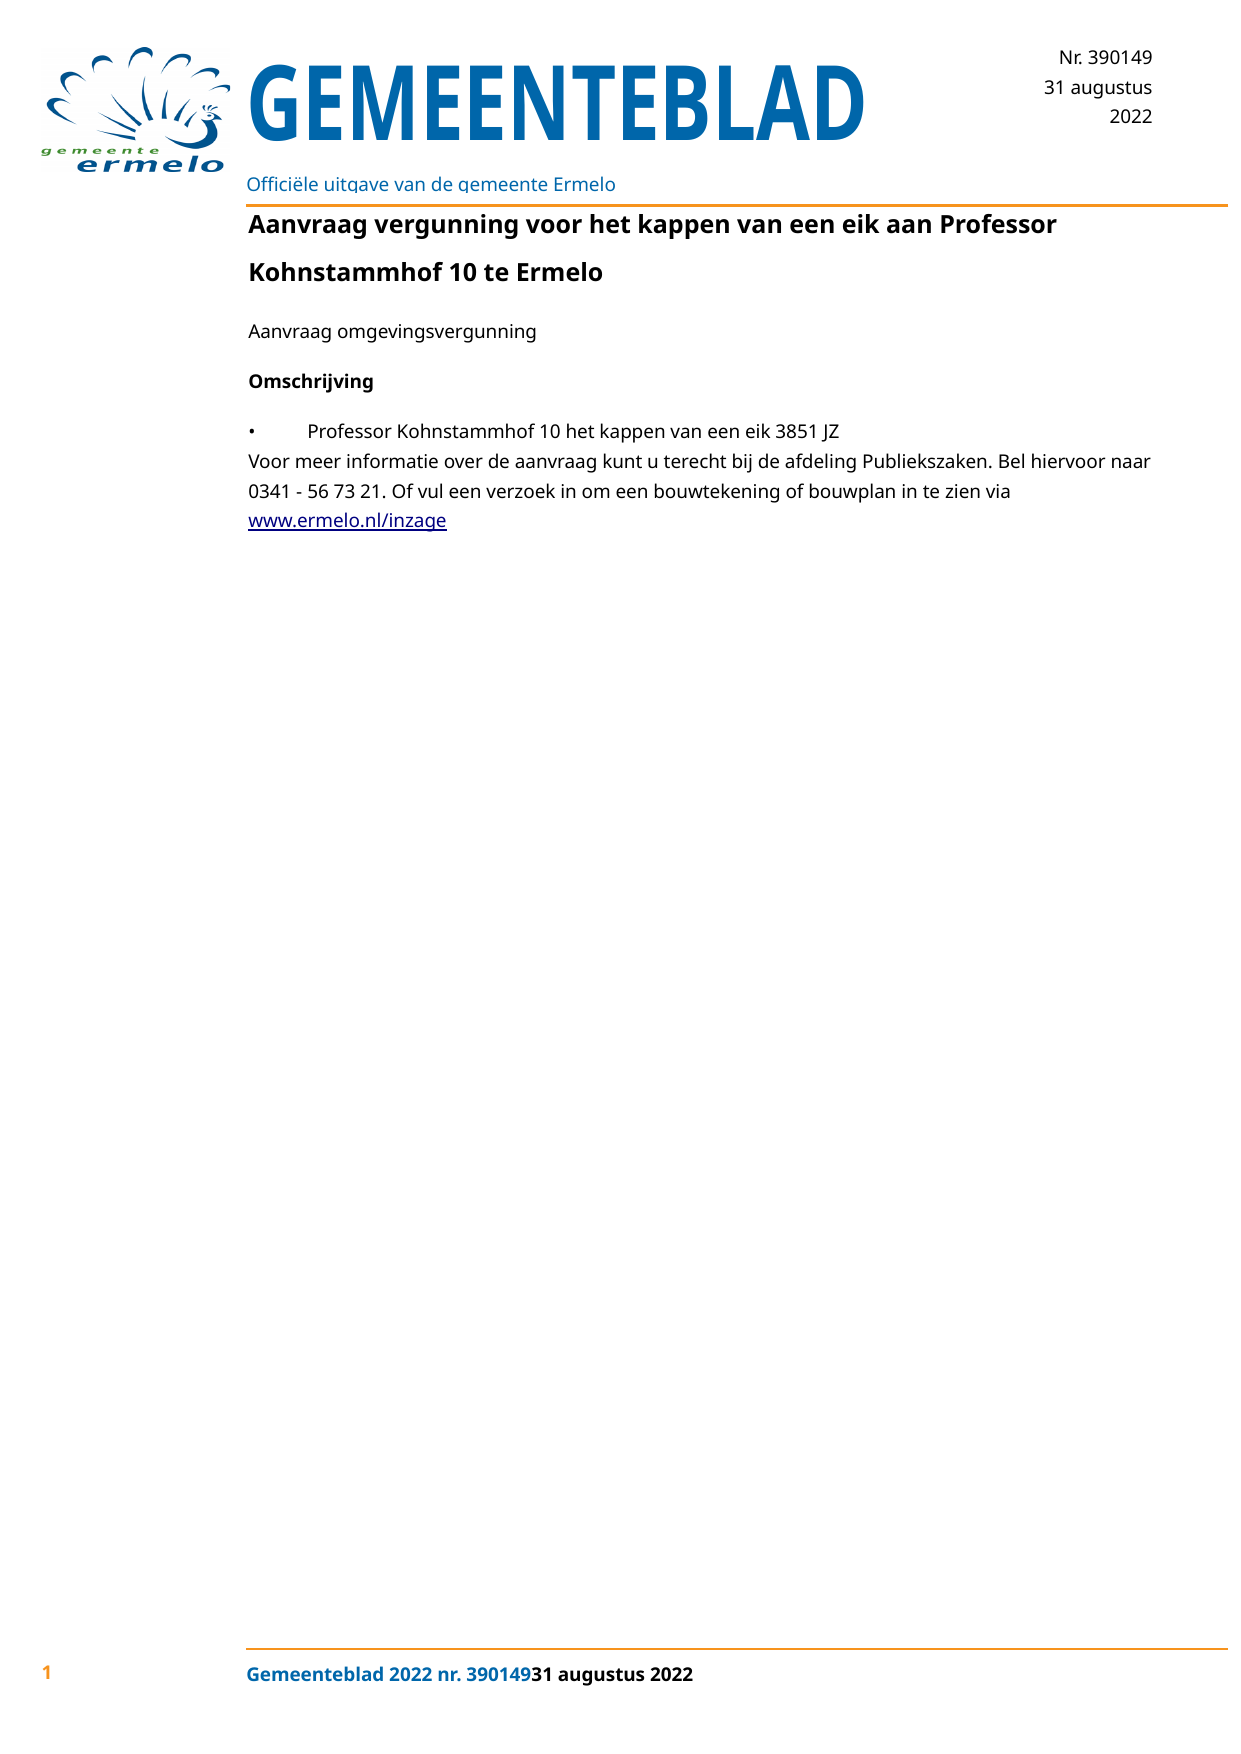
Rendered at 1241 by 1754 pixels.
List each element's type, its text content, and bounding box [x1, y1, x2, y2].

text Aanvraag omgevingsvergunning [248, 318, 1152, 344]
text Aanvraag vergunning voor het kappen van een eik aan Professor Kohnstammhof 10 te Ermelo [248, 207, 1152, 288]
text Voor meer informatie over de aanvraag kunt u terecht bij de afdeling Publiekszaken. Bel hiervoor naar 0341 - 56 73 21. Of vul een verzoek in om een bouwtekening of bouwplan in te zien via www.ermelo.nl/inzage [248, 448, 1152, 533]
text Omschrijving [248, 368, 1152, 394]
list Professor Kohnstammhof 10 het kappen van een eik 3851 JZ [248, 419, 1152, 444]
picture [41, 47, 231, 172]
